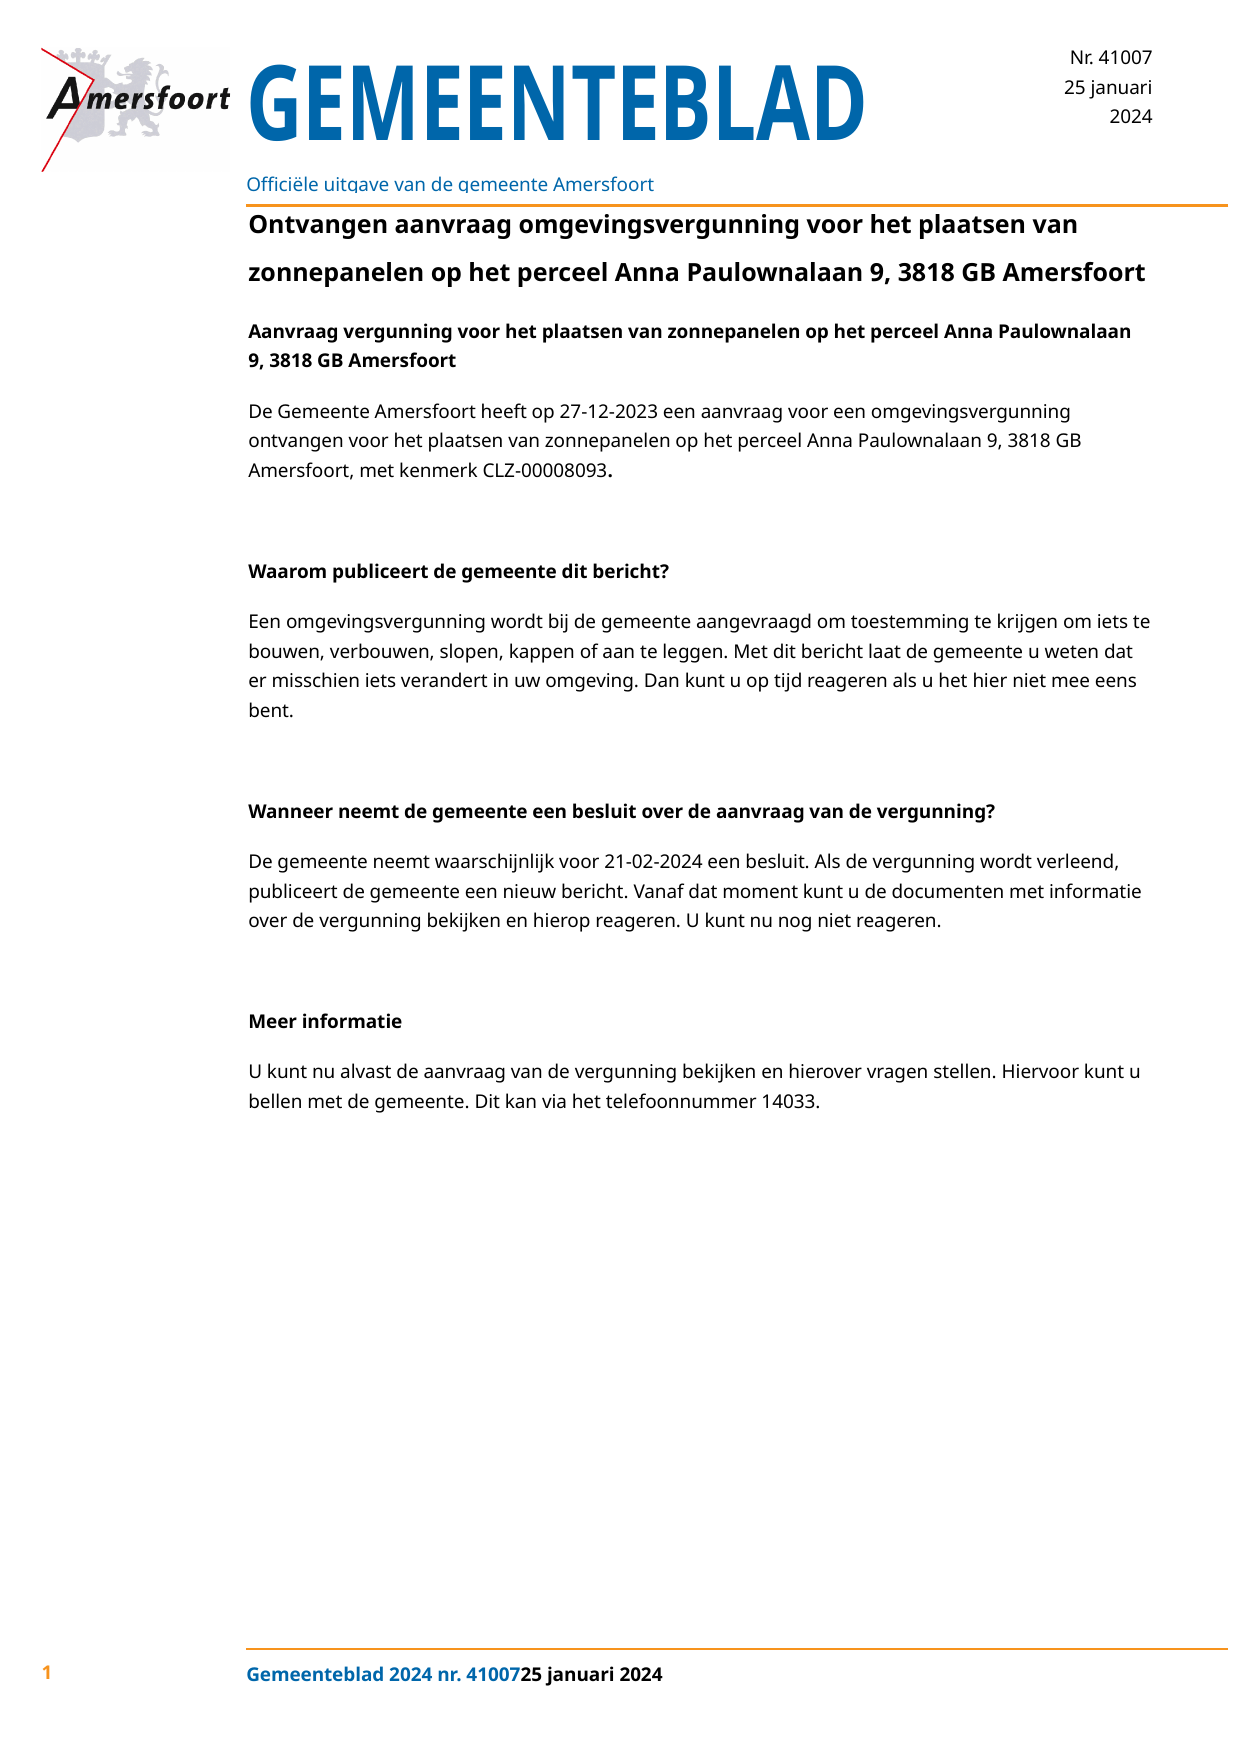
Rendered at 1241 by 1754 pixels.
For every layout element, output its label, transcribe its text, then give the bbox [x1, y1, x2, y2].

text Meer informatie [248, 1008, 1152, 1034]
text Een omgevingsvergunning wordt bij de gemeente aangevraagd om toestemming te krijgen om iets te bouwen, verbouwen, slopen, kappen of aan te leggen. Met dit bericht laat de gemeente u weten dat er misschien iets verandert in uw omgeving. Dan kunt u op tijd reageren als u het hier niet mee eens bent. [248, 608, 1152, 723]
text U kunt nu alvast de aanvraag van de vergunning bekijken en hierover vragen stellen. Hiervoor kunt u bellen met de gemeente. Dit kan via het telefoonnummer 14033. [248, 1059, 1152, 1114]
text De Gemeente Amersfoort heeft op 27-12-2023 een aanvraag voor een omgevingsvergunning ontvangen voor het plaatsen van zonnepanelen op het perceel Anna Paulownalaan 9, 3818 GB Amersfoort, met kenmerk CLZ-00008093. [248, 398, 1152, 483]
text De gemeente neemt waarschijnlijk voor 21-02-2024 een besluit. Als de vergunning wordt verleend, publiceert de gemeente een nieuw bericht. Vanaf dat moment kunt u de documenten met informatie over de vergunning bekijken en hierop reageren. U kunt nu nog niet reageren. [248, 848, 1152, 933]
picture [41, 47, 231, 172]
text Wanneer neemt de gemeente een besluit over de aanvraag van de vergunning? [248, 798, 1152, 824]
text Waarom publiceert de gemeente dit bericht? [248, 558, 1152, 584]
text Ontvangen aanvraag omgevingsvergunning voor het plaatsen van zonnepanelen op het perceel Anna Paulownalaan 9, 3818 GB Amersfoort [248, 207, 1152, 288]
text Aanvraag vergunning voor het plaatsen van zonnepanelen op het perceel Anna Paulownalaan 9, 3818 GB Amersfoort [248, 318, 1152, 373]
